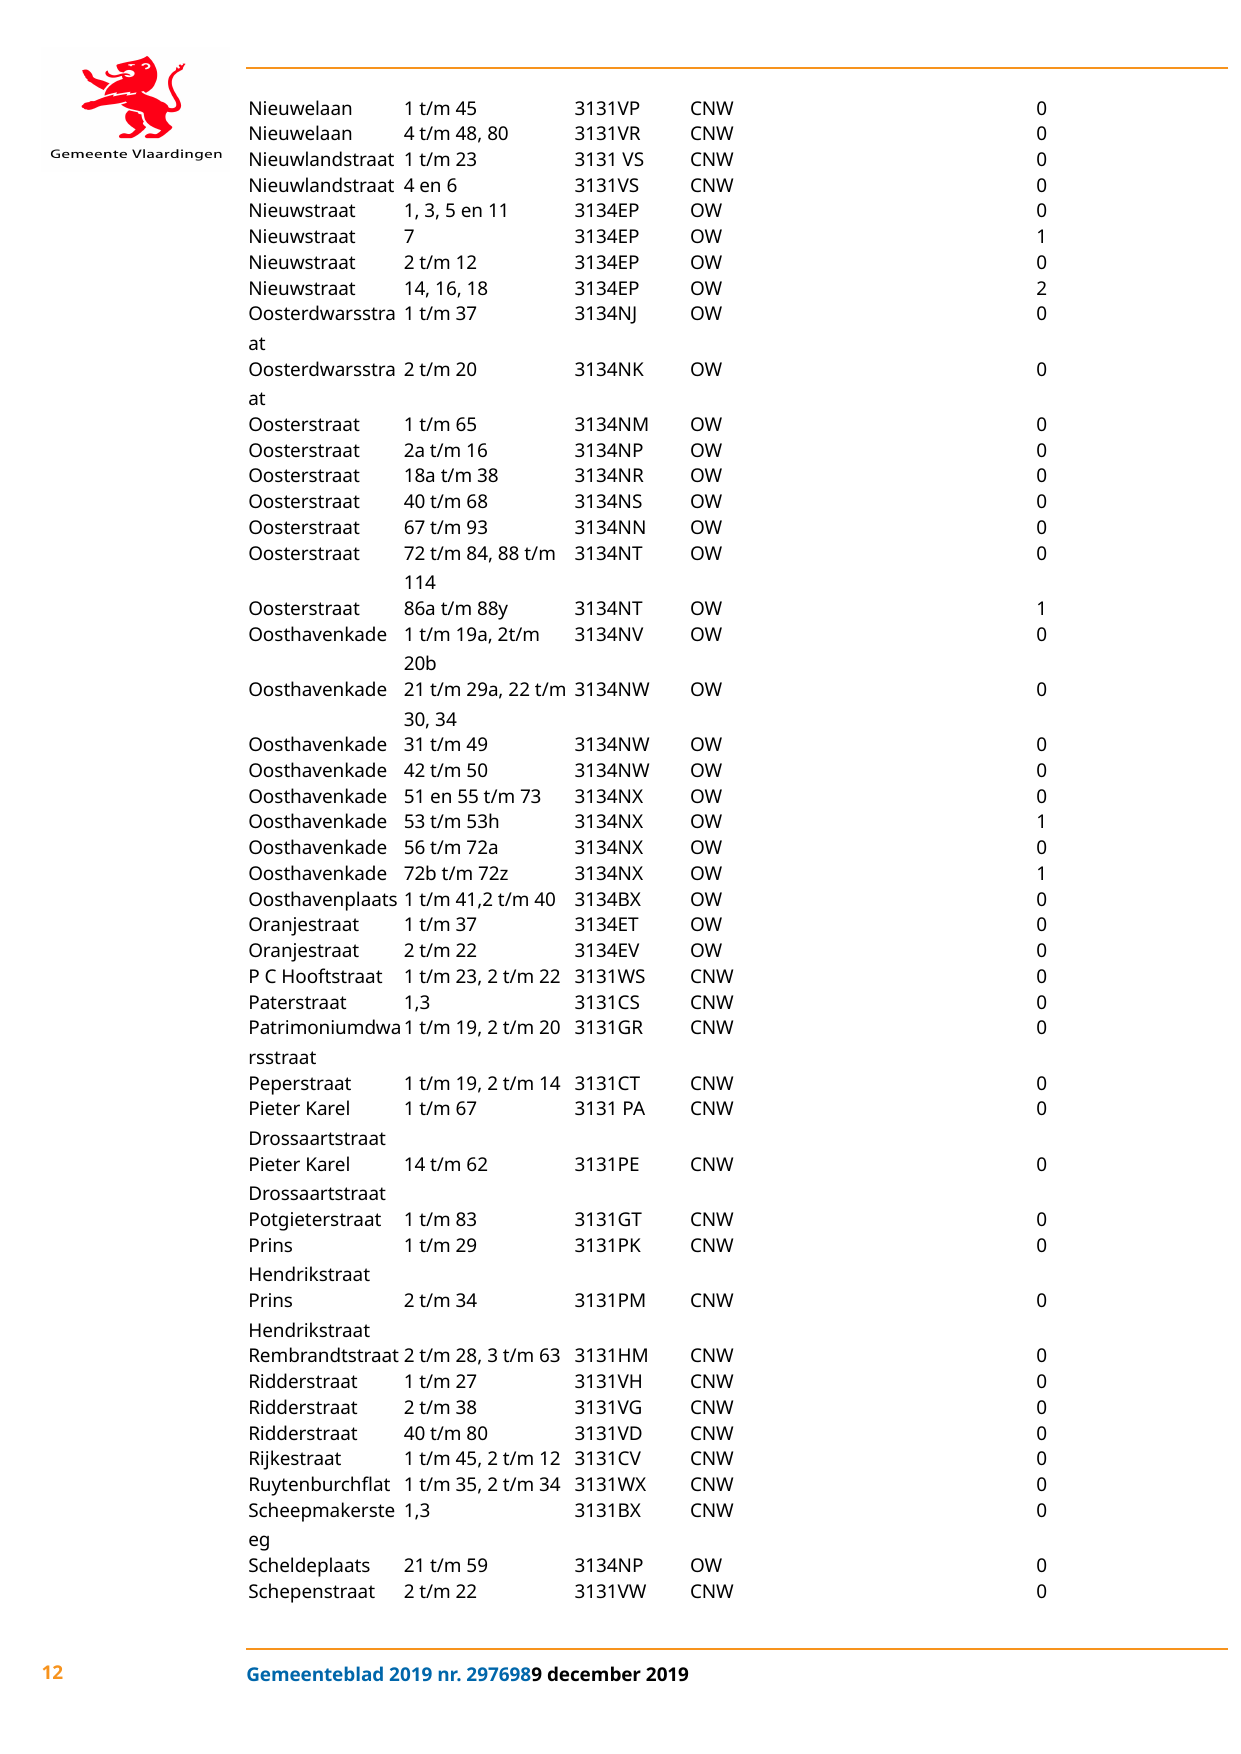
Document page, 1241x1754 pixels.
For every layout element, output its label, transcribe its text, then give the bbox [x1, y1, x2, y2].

table_cell CNW [690, 1394, 1036, 1420]
table_cell 0 [1036, 1015, 1152, 1070]
table_cell 40 t/m 68 [404, 489, 574, 514]
table_cell 3134NT [574, 540, 690, 595]
table_cell 0 [1036, 121, 1152, 146]
table_cell Prins Hendrikstraat [248, 1287, 403, 1343]
table_cell CNW [690, 1420, 1036, 1446]
table_cell 0 [1036, 732, 1152, 757]
table_cell 0 [1036, 301, 1152, 356]
table_cell CNW [690, 1287, 1036, 1343]
table_cell 1 t/m 29 [404, 1232, 574, 1287]
table_cell Oosthavenkade [248, 732, 403, 757]
table_cell 0 [1036, 540, 1152, 595]
table_cell Schepenstraat [248, 1578, 403, 1604]
table_cell 1 t/m 19, 2 t/m 14 [404, 1070, 574, 1096]
table_cell 56 t/m 72a [404, 835, 574, 860]
table_cell 42 t/m 50 [404, 757, 574, 783]
table_cell 1 t/m 23 [404, 146, 574, 172]
table_cell 67 t/m 93 [404, 514, 574, 540]
table_cell Scheepmakersteeg [248, 1497, 403, 1552]
table_cell 3131VG [574, 1394, 690, 1420]
table_cell 1 [1036, 860, 1152, 886]
table_cell 2 t/m 34 [404, 1287, 574, 1343]
table_cell Peperstraat [248, 1070, 403, 1096]
table_cell CNW [690, 1446, 1036, 1471]
table_cell Pieter Karel Drossaartstraat [248, 1096, 403, 1151]
table_cell Nieuwstraat [248, 249, 403, 275]
table_cell Nieuwlandstraat [248, 172, 403, 198]
table_cell 0 [1036, 886, 1152, 912]
table_cell 3134EP [574, 198, 690, 223]
table_cell Oosthavenkade [248, 783, 403, 809]
table_cell 21 t/m 29a, 22 t/m 30, 34 [404, 676, 574, 732]
table_cell Ridderstraat [248, 1420, 403, 1446]
table_cell Nieuwstraat [248, 224, 403, 249]
table_cell 0 [1036, 172, 1152, 198]
table_cell 1 t/m 19a, 2t/m 20b [404, 621, 574, 676]
table_cell 3131GT [574, 1206, 690, 1232]
table_cell 3131CV [574, 1446, 690, 1471]
table_cell OW [690, 886, 1036, 912]
table_cell 1 t/m 45, 2 t/m 12 [404, 1446, 574, 1471]
table_cell 3131VD [574, 1420, 690, 1446]
table_cell 7 [404, 224, 574, 249]
table_cell 0 [1036, 1368, 1152, 1394]
table_cell 0 [1036, 1206, 1152, 1232]
table_cell 0 [1036, 1232, 1152, 1287]
table_cell Potgieterstraat [248, 1206, 403, 1232]
table_cell Oosterstraat [248, 595, 403, 621]
table_cell CNW [690, 146, 1036, 172]
table_cell 0 [1036, 1151, 1152, 1206]
table_cell 3134NR [574, 463, 690, 488]
table_cell 3134NN [574, 514, 690, 540]
table_cell CNW [690, 989, 1036, 1014]
table_cell OW [690, 835, 1036, 860]
table_cell Nieuwlandstraat [248, 146, 403, 172]
table_cell 3131VS [574, 172, 690, 198]
table_cell Oranjestraat [248, 912, 403, 937]
table_cell 14 t/m 62 [404, 1151, 574, 1206]
table_cell 0 [1036, 1552, 1152, 1578]
table_cell 0 [1036, 621, 1152, 676]
table_cell 1 t/m 41,2 t/m 40 [404, 886, 574, 912]
table_cell 0 [1036, 676, 1152, 732]
table_cell 1,3 [404, 1497, 574, 1552]
table_cell 0 [1036, 1446, 1152, 1471]
table_cell OW [690, 1552, 1036, 1578]
table_cell 3134NP [574, 437, 690, 463]
table_cell CNW [690, 1232, 1036, 1287]
table_cell P C Hooftstraat [248, 963, 403, 989]
table_cell 1 t/m 35, 2 t/m 34 [404, 1471, 574, 1497]
table_cell CNW [690, 1343, 1036, 1368]
table_cell CNW [690, 1070, 1036, 1096]
table_cell 2 t/m 28, 3 t/m 63 [404, 1343, 574, 1368]
table_cell 0 [1036, 1394, 1152, 1420]
table_cell OW [690, 489, 1036, 514]
table_cell OW [690, 621, 1036, 676]
table_cell 3134NX [574, 835, 690, 860]
table_cell 0 [1036, 146, 1152, 172]
table_cell 21 t/m 59 [404, 1552, 574, 1578]
table_cell Oosterdwarsstraat [248, 356, 403, 411]
table_cell CNW [690, 1368, 1036, 1394]
table_cell Oosterstraat [248, 489, 403, 514]
table_cell 0 [1036, 1420, 1152, 1446]
table_cell 0 [1036, 356, 1152, 411]
table_cell Paterstraat [248, 989, 403, 1014]
table_cell Scheldeplaats [248, 1552, 403, 1578]
table_cell CNW [690, 1497, 1036, 1552]
table_cell 3134NM [574, 411, 690, 437]
table_cell Ridderstraat [248, 1368, 403, 1394]
table_cell OW [690, 732, 1036, 757]
table_cell 0 [1036, 1471, 1152, 1497]
table_cell 14, 16, 18 [404, 275, 574, 301]
table_cell 86a t/m 88y [404, 595, 574, 621]
table_cell 40 t/m 80 [404, 1420, 574, 1446]
table_cell 3134NT [574, 595, 690, 621]
table_cell CNW [690, 1015, 1036, 1070]
table_cell 3131PM [574, 1287, 690, 1343]
table_cell OW [690, 356, 1036, 411]
table_cell 0 [1036, 835, 1152, 860]
table_cell 3134EP [574, 275, 690, 301]
table_cell 1 t/m 23, 2 t/m 22 [404, 963, 574, 989]
table_cell 3134BX [574, 886, 690, 912]
table_cell 2 t/m 22 [404, 1578, 574, 1604]
table_cell OW [690, 463, 1036, 488]
table_cell 4 t/m 48, 80 [404, 121, 574, 146]
table_cell 1,3 [404, 989, 574, 1014]
table_cell Nieuwelaan [248, 95, 403, 121]
table_cell 0 [1036, 1070, 1152, 1096]
table_cell 0 [1036, 1578, 1152, 1604]
table_cell Rijkestraat [248, 1446, 403, 1471]
table_cell 3134NP [574, 1552, 690, 1578]
table_cell OW [690, 783, 1036, 809]
table_cell CNW [690, 1471, 1036, 1497]
table_cell 1 t/m 27 [404, 1368, 574, 1394]
table_cell Oosterdwarsstraat [248, 301, 403, 356]
table_cell CNW [690, 1151, 1036, 1206]
table_cell 53 t/m 53h [404, 809, 574, 834]
table_cell 0 [1036, 912, 1152, 937]
table_cell OW [690, 809, 1036, 834]
table_cell 1 [1036, 595, 1152, 621]
table_cell 1, 3, 5 en 11 [404, 198, 574, 223]
table_cell OW [690, 938, 1036, 963]
table_cell CNW [690, 963, 1036, 989]
table_cell 51 en 55 t/m 73 [404, 783, 574, 809]
table_cell 0 [1036, 1343, 1152, 1368]
table_cell 3134NS [574, 489, 690, 514]
table_cell 3131CS [574, 989, 690, 1014]
table_cell CNW [690, 95, 1036, 121]
table_cell OW [690, 198, 1036, 223]
table_cell 2a t/m 16 [404, 437, 574, 463]
table_cell CNW [690, 1096, 1036, 1151]
table_cell 2 t/m 20 [404, 356, 574, 411]
table_cell CNW [690, 172, 1036, 198]
table_cell 3134EV [574, 938, 690, 963]
table_cell 3134EP [574, 249, 690, 275]
table_cell Oosterstraat [248, 411, 403, 437]
table_cell OW [690, 301, 1036, 356]
table_cell 1 [1036, 809, 1152, 834]
table_cell Oosthavenkade [248, 621, 403, 676]
table_cell 0 [1036, 249, 1152, 275]
table_cell 0 [1036, 514, 1152, 540]
table_cell 0 [1036, 783, 1152, 809]
table_cell Oosthavenkade [248, 835, 403, 860]
table_cell 0 [1036, 989, 1152, 1014]
table_cell 0 [1036, 489, 1152, 514]
table_cell 1 t/m 45 [404, 95, 574, 121]
table_cell Nieuwelaan [248, 121, 403, 146]
table_cell 4 en 6 [404, 172, 574, 198]
table_cell 3134NX [574, 809, 690, 834]
table_cell 3131VR [574, 121, 690, 146]
table_cell Oosthavenkade [248, 676, 403, 732]
table_cell 3131GR [574, 1015, 690, 1070]
table_cell 3131VP [574, 95, 690, 121]
table_cell 72 t/m 84, 88 t/m 114 [404, 540, 574, 595]
table_cell 3134NW [574, 676, 690, 732]
table_cell 0 [1036, 463, 1152, 488]
table_cell 3131HM [574, 1343, 690, 1368]
table_cell Patrimoniumdwarsstraat [248, 1015, 403, 1070]
table_cell 18a t/m 38 [404, 463, 574, 488]
table_cell 2 t/m 38 [404, 1394, 574, 1420]
table_cell 3131WX [574, 1471, 690, 1497]
table_cell 1 t/m 67 [404, 1096, 574, 1151]
table_cell OW [690, 540, 1036, 595]
table_cell 1 t/m 19, 2 t/m 20 [404, 1015, 574, 1070]
table_cell 1 [1036, 224, 1152, 249]
table_cell 0 [1036, 1287, 1152, 1343]
table_cell OW [690, 224, 1036, 249]
table_cell OW [690, 676, 1036, 732]
table_cell 1 t/m 65 [404, 411, 574, 437]
table_cell 0 [1036, 1497, 1152, 1552]
table_cell 3134NJ [574, 301, 690, 356]
table_cell Oosterstraat [248, 437, 403, 463]
table_cell Oosterstraat [248, 514, 403, 540]
table_cell 3131VH [574, 1368, 690, 1394]
table_cell CNW [690, 1206, 1036, 1232]
table_cell Rembrandtstraat [248, 1343, 403, 1368]
table_cell OW [690, 860, 1036, 886]
table_cell 0 [1036, 938, 1152, 963]
table_cell OW [690, 757, 1036, 783]
table_cell 0 [1036, 95, 1152, 121]
table_cell 2 [1036, 275, 1152, 301]
table_cell 3131 PA [574, 1096, 690, 1151]
table_cell 3131VW [574, 1578, 690, 1604]
table_cell 2 t/m 22 [404, 938, 574, 963]
table_cell 3131BX [574, 1497, 690, 1552]
table_cell OW [690, 912, 1036, 937]
table_cell Oosthavenplaats [248, 886, 403, 912]
table_cell Ruytenburchflat [248, 1471, 403, 1497]
table_cell 0 [1036, 198, 1152, 223]
table_cell OW [690, 275, 1036, 301]
table_cell OW [690, 595, 1036, 621]
table_cell 2 t/m 12 [404, 249, 574, 275]
table_cell 72b t/m 72z [404, 860, 574, 886]
table_cell 3134NK [574, 356, 690, 411]
table_cell Oosterstraat [248, 540, 403, 595]
table_cell 3134NW [574, 732, 690, 757]
table_cell Oranjestraat [248, 938, 403, 963]
table_cell 3134NW [574, 757, 690, 783]
table_cell OW [690, 514, 1036, 540]
table_cell 3131 VS [574, 146, 690, 172]
table_cell 0 [1036, 411, 1152, 437]
table_cell Nieuwstraat [248, 198, 403, 223]
table_cell 3131CT [574, 1070, 690, 1096]
table_cell CNW [690, 121, 1036, 146]
table_cell 0 [1036, 1096, 1152, 1151]
table_cell OW [690, 249, 1036, 275]
table_cell 3131PK [574, 1232, 690, 1287]
table_cell Oosthavenkade [248, 757, 403, 783]
table_cell 1 t/m 37 [404, 301, 574, 356]
picture [41, 47, 231, 172]
table_cell 3131PE [574, 1151, 690, 1206]
table_cell 3131WS [574, 963, 690, 989]
table_cell 1 t/m 83 [404, 1206, 574, 1232]
table_cell 3134NX [574, 783, 690, 809]
table_cell 3134NV [574, 621, 690, 676]
table_cell Pieter Karel Drossaartstraat [248, 1151, 403, 1206]
table_cell 3134EP [574, 224, 690, 249]
table_cell OW [690, 437, 1036, 463]
table_cell Nieuwstraat [248, 275, 403, 301]
table_cell Ridderstraat [248, 1394, 403, 1420]
table_cell OW [690, 411, 1036, 437]
table_cell 0 [1036, 963, 1152, 989]
table_cell Oosthavenkade [248, 809, 403, 834]
table_cell 31 t/m 49 [404, 732, 574, 757]
table_cell Oosthavenkade [248, 860, 403, 886]
table_cell CNW [690, 1578, 1036, 1604]
table_cell 0 [1036, 757, 1152, 783]
table_cell 1 t/m 37 [404, 912, 574, 937]
table_cell 3134ET [574, 912, 690, 937]
table_cell Oosterstraat [248, 463, 403, 488]
table_cell 0 [1036, 437, 1152, 463]
table_cell Prins Hendrikstraat [248, 1232, 403, 1287]
table_cell 3134NX [574, 860, 690, 886]
